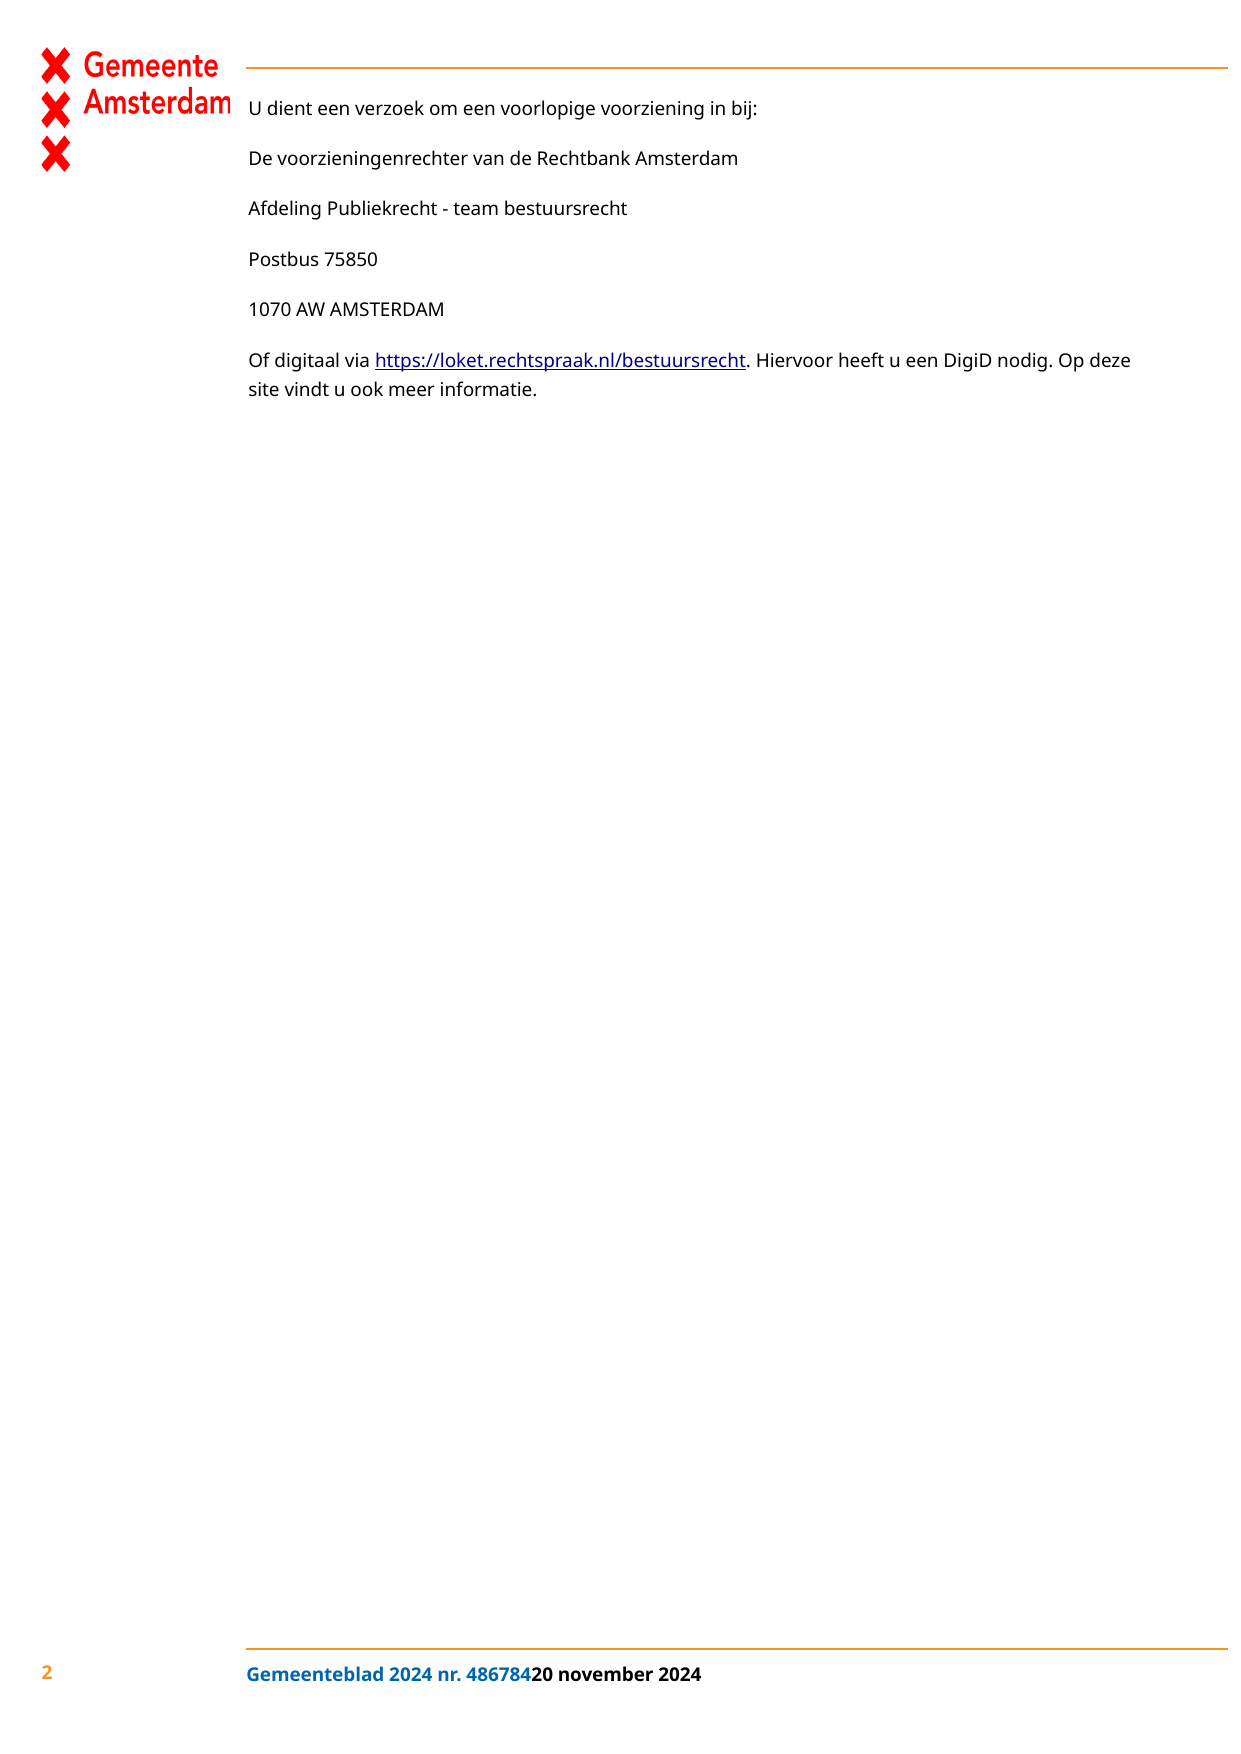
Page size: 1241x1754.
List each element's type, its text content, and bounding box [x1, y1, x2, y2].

text Postbus 75850 [248, 246, 1152, 272]
text 1070 AW AMSTERDAM [248, 296, 1152, 322]
text Of digitaal via https://loket.rechtspraak.nl/bestuursrecht. Hiervoor heeft u een DigiD nodig. Op deze site vindt u ook meer informatie. [248, 347, 1152, 402]
text De voorzieningenrechter van de Rechtbank Amsterdam [248, 145, 1152, 171]
text Afdeling Publiekrecht - team bestuursrecht [248, 196, 1152, 221]
picture [41, 47, 231, 172]
text U dient een verzoek om een voorlopige voorziening in bij: [248, 95, 1152, 121]
